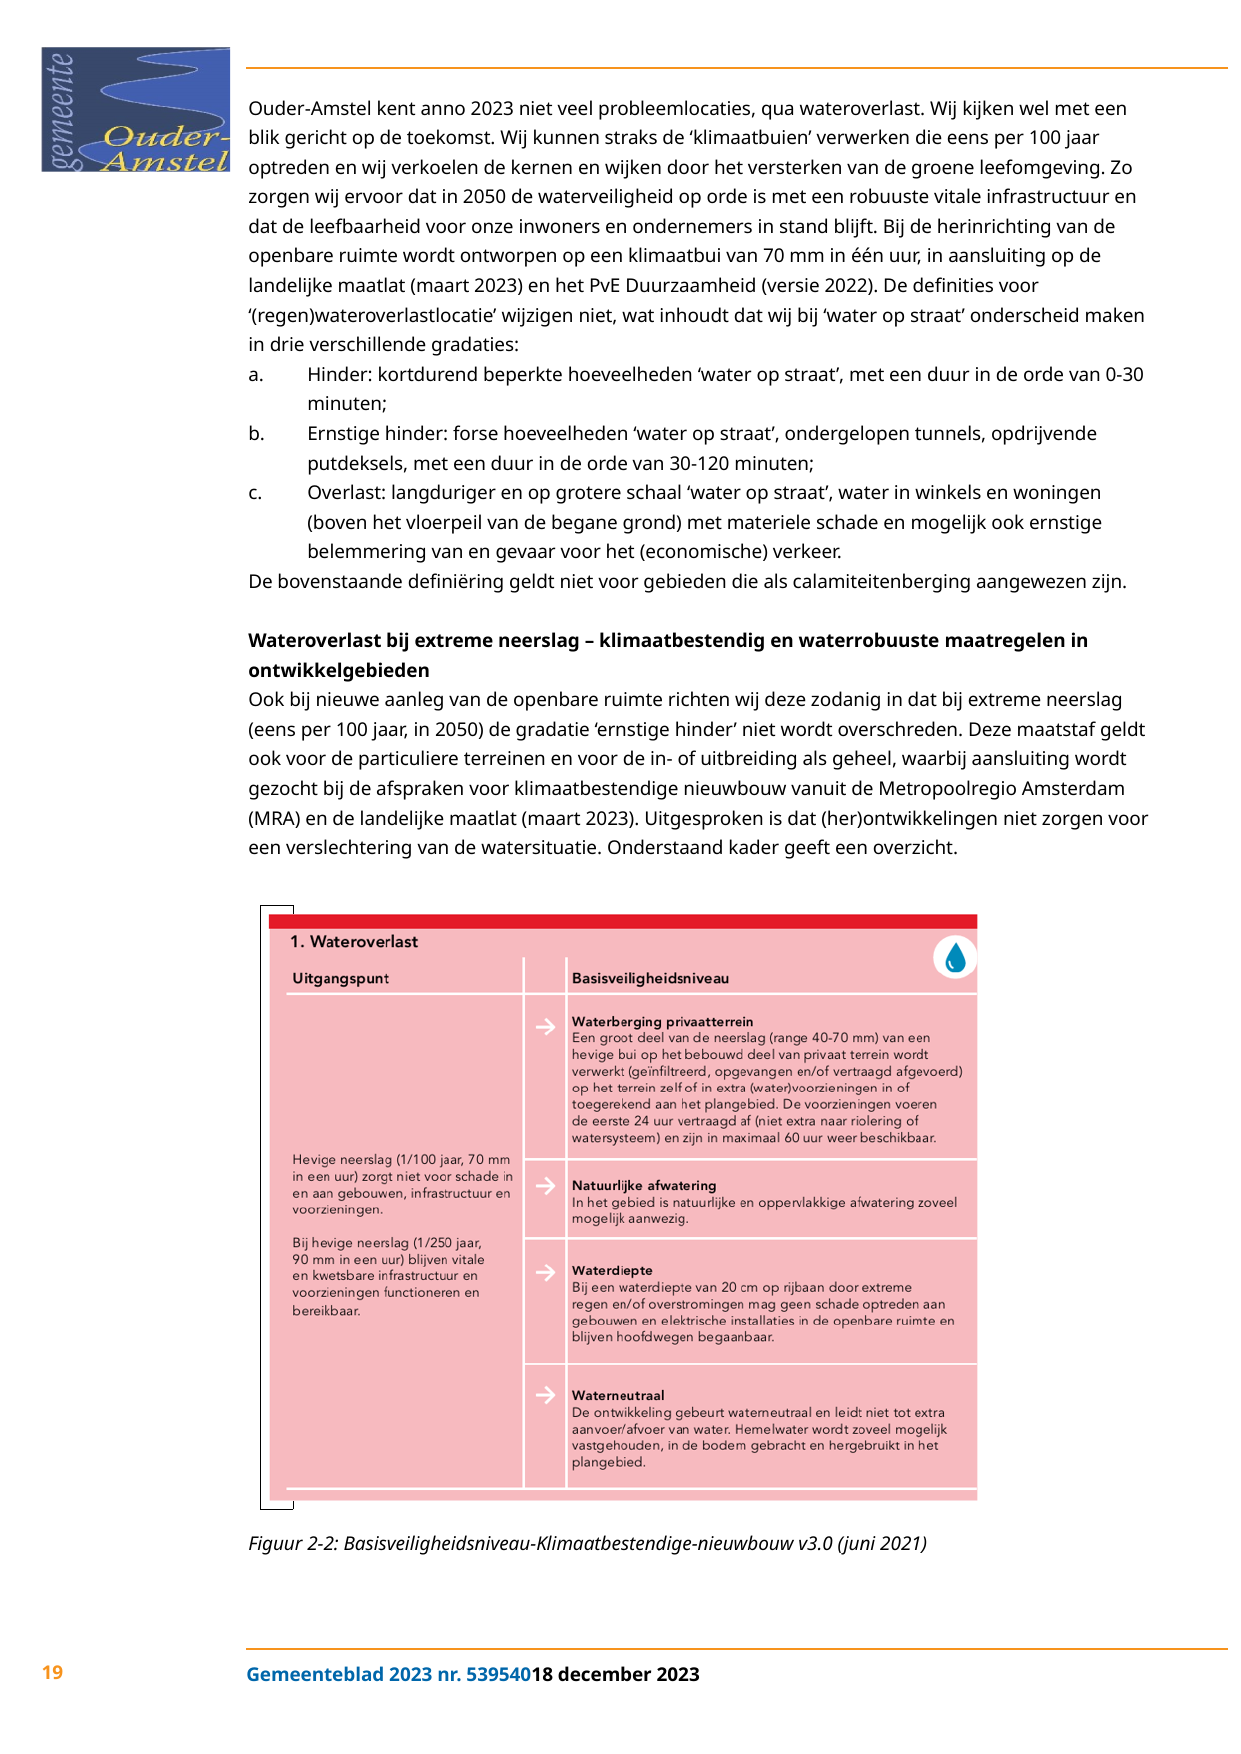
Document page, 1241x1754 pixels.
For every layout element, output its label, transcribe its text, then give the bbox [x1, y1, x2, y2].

text Figuur 2-2: Basisveiligheidsniveau-Klimaatbestendige-nieuwbouw v3.0 (juni 2021) [248, 1531, 1152, 1556]
text Ouder-Amstel kent anno 2023 niet veel probleemlocaties, qua wateroverlast. Wij kijken wel met een blik gericht op de toekomst. Wij kunnen straks de ‘klimaatbuien’ verwerken die eens per 100 jaar optreden en wij verkoelen de kernen en wijken door het versterken van de groene leefomgeving. Zo zorgen wij ervoor dat in 2050 de waterveiligheid op orde is met een robuuste vitale infrastructuur en dat de leefbaarheid voor onze inwoners en ondernemers in stand blijft. Bij de herinrichting van de openbare ruimte wordt ontworpen op een klimaatbui van 70 mm in één uur, in aansluiting op de landelijke maatlat (maart 2023) en het PvE Duurzaamheid (versie 2022). De definities voor ‘(regen)wateroverlastlocatie’ wijzigen niet, wat inhoudt dat wij bij ‘water op straat’ onderscheid maken in drie verschillende gradaties: [248, 95, 1152, 357]
list Hinder: kortdurend beperkte hoeveelheden ‘water op straat’, met een duur in de orde van 0-30 minuten; [248, 361, 1152, 416]
picture [268, 914, 978, 1501]
text Ook bij nieuwe aanleg van de openbare ruimte richten wij deze zodanig in dat bij extreme neerslag (eens per 100 jaar, in 2050) de gradatie ‘ernstige hinder’ niet wordt overschreden. Deze maatstaf geldt ook voor de particuliere terreinen en voor de in- of uitbreiding als geheel, waarbij aansluiting wordt gezocht bij de afspraken voor klimaatbestendige nieuwbouw vanuit de Metropoolregio Amsterdam (MRA) en de landelijke maatlat (maart 2023). Uitgesproken is dat (her)ontwikkelingen niet zorgen voor een verslechtering van de watersituatie. Onderstaand kader geeft een overzicht. [248, 686, 1152, 860]
list Ernstige hinder: forse hoeveelheden ‘water op straat’, ondergelopen tunnels, opdrijvende putdeksels, met een duur in de orde van 30-120 minuten; [248, 420, 1152, 476]
text De bovenstaande definiëring geldt niet voor gebieden die als calamiteitenberging aangewezen zijn. [248, 568, 1152, 594]
picture [41, 47, 231, 172]
text Wateroverlast bij extreme neerslag – klimaatbestendig en waterrobuuste maatregelen in ontwikkelgebieden [248, 627, 1152, 683]
list Overlast: langduriger en op grotere schaal ‘water op straat’, water in winkels en woningen (boven het vloerpeil van de begane grond) met materiele schade en mogelijk ook ernstige belemmering van en gevaar voor het (economische) verkeer. [248, 479, 1152, 564]
